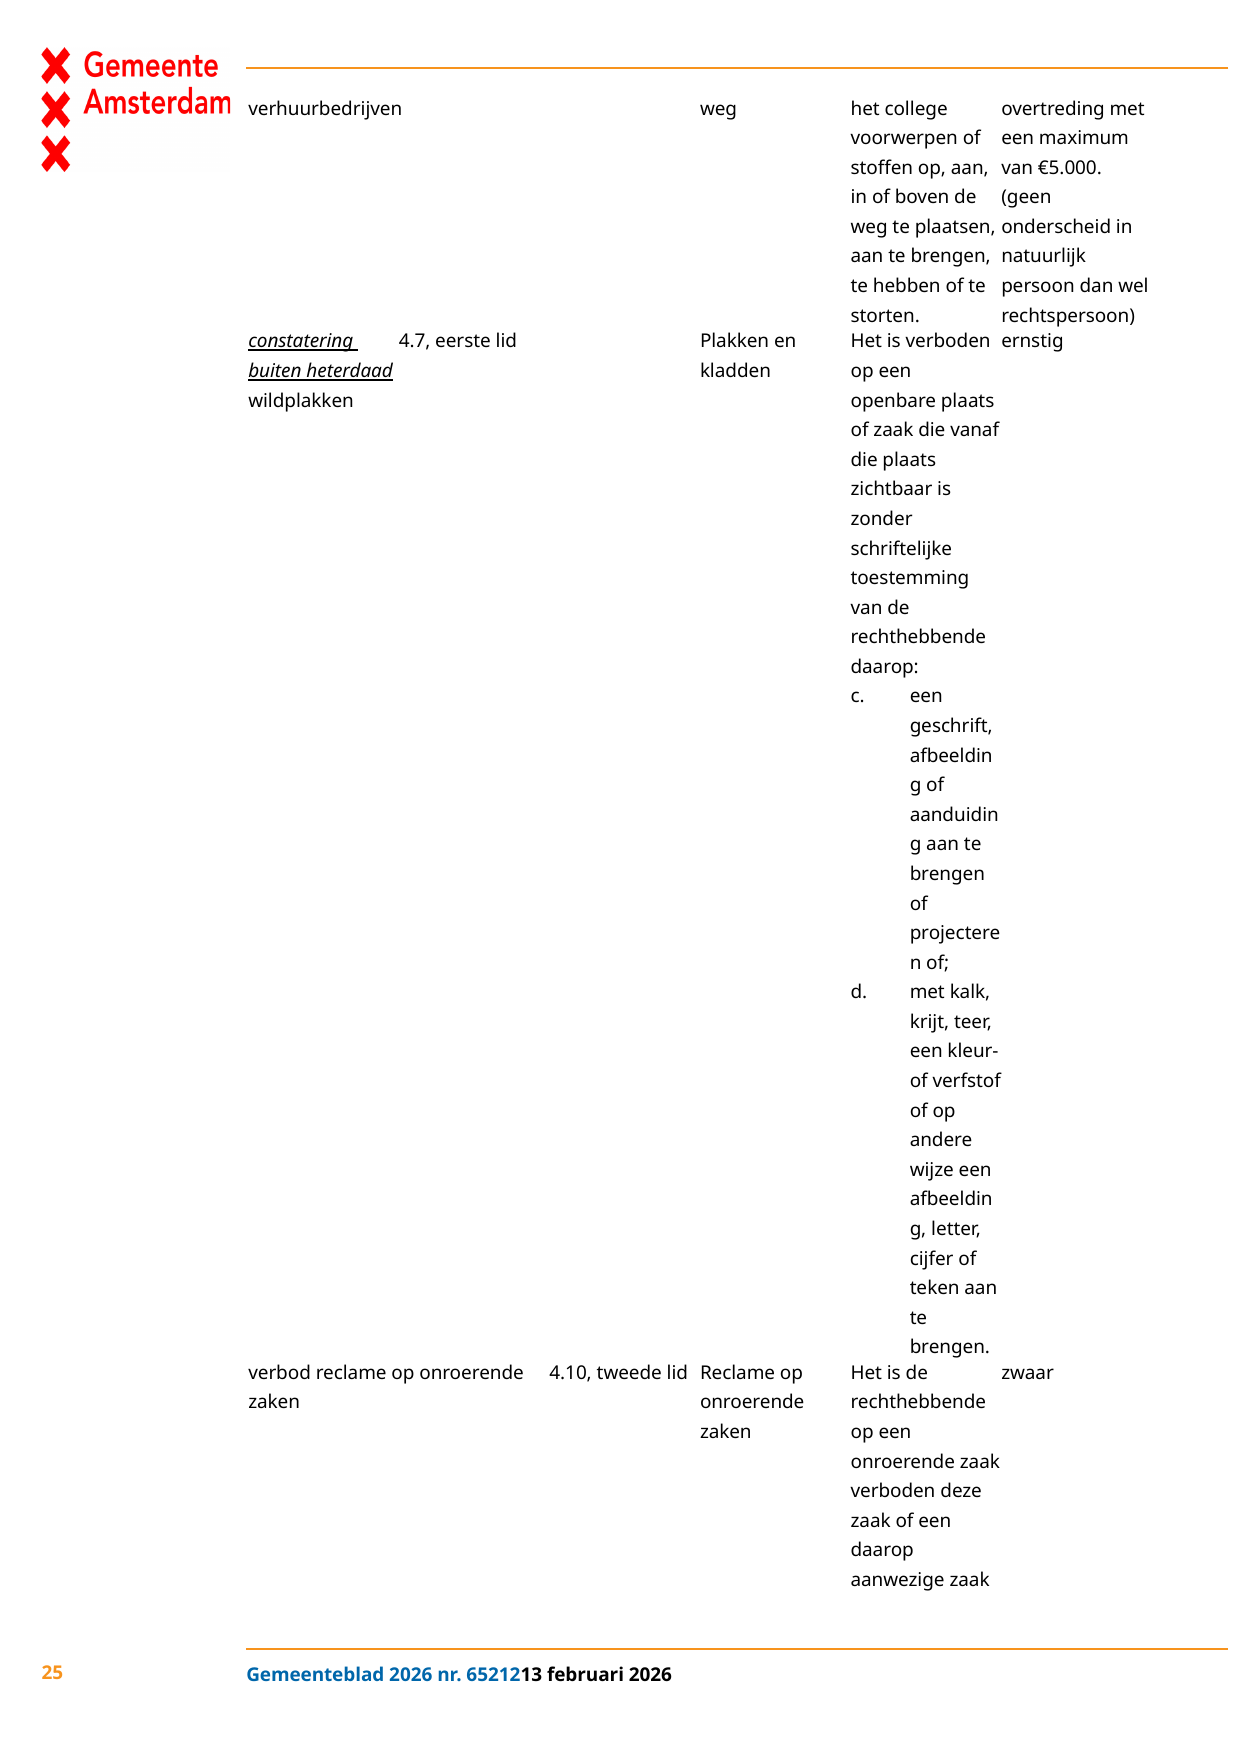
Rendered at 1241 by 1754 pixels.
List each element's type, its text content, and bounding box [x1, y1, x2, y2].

table_cell verbod reclame op onroerende zaken [248, 1359, 549, 1592]
table_cell Het is de rechthebbende op een onroerende zaak verboden deze zaak of een daarop aanwezige zaak [850, 1359, 1001, 1592]
table_cell Plakken en kladden [700, 328, 850, 1359]
table_cell het college voorwerpen of stoffen op, aan, in of boven de weg te plaatsen, aan te brengen, te hebben of te storten. [850, 95, 1001, 328]
table_cell Het is verboden op een openbare plaats of zaak die vanaf die plaats zichtbaar is zonder schriftelijke toestemming van de rechthebbende daarop: een geschrift, afbeelding of aanduiding aan te brengen of projecteren of; met kalk, krijt, teer, een kleur- of verfstof of op andere wijze een afbeelding, letter, cijfer of teken aan te brengen. [850, 328, 1001, 1359]
table_cell [549, 95, 700, 328]
table_cell Reclame op onroerende zaken [700, 1359, 850, 1592]
table_cell ernstig [1001, 328, 1152, 1359]
table_cell 4.7, eerste lid [399, 328, 700, 1359]
table_cell 4.10, tweede lid [549, 1359, 700, 1592]
table_cell verhuurbedrijven [248, 95, 549, 328]
picture [41, 47, 231, 172]
table_cell weg [700, 95, 850, 328]
table_cell overtreding met een maximum van €5.000. (geen onderscheid in natuurlijk persoon dan wel rechtspersoon) [1001, 95, 1152, 328]
table_cell constatering buiten heterdaad wildplakken [248, 328, 398, 1359]
table_cell zwaar [1001, 1359, 1152, 1592]
